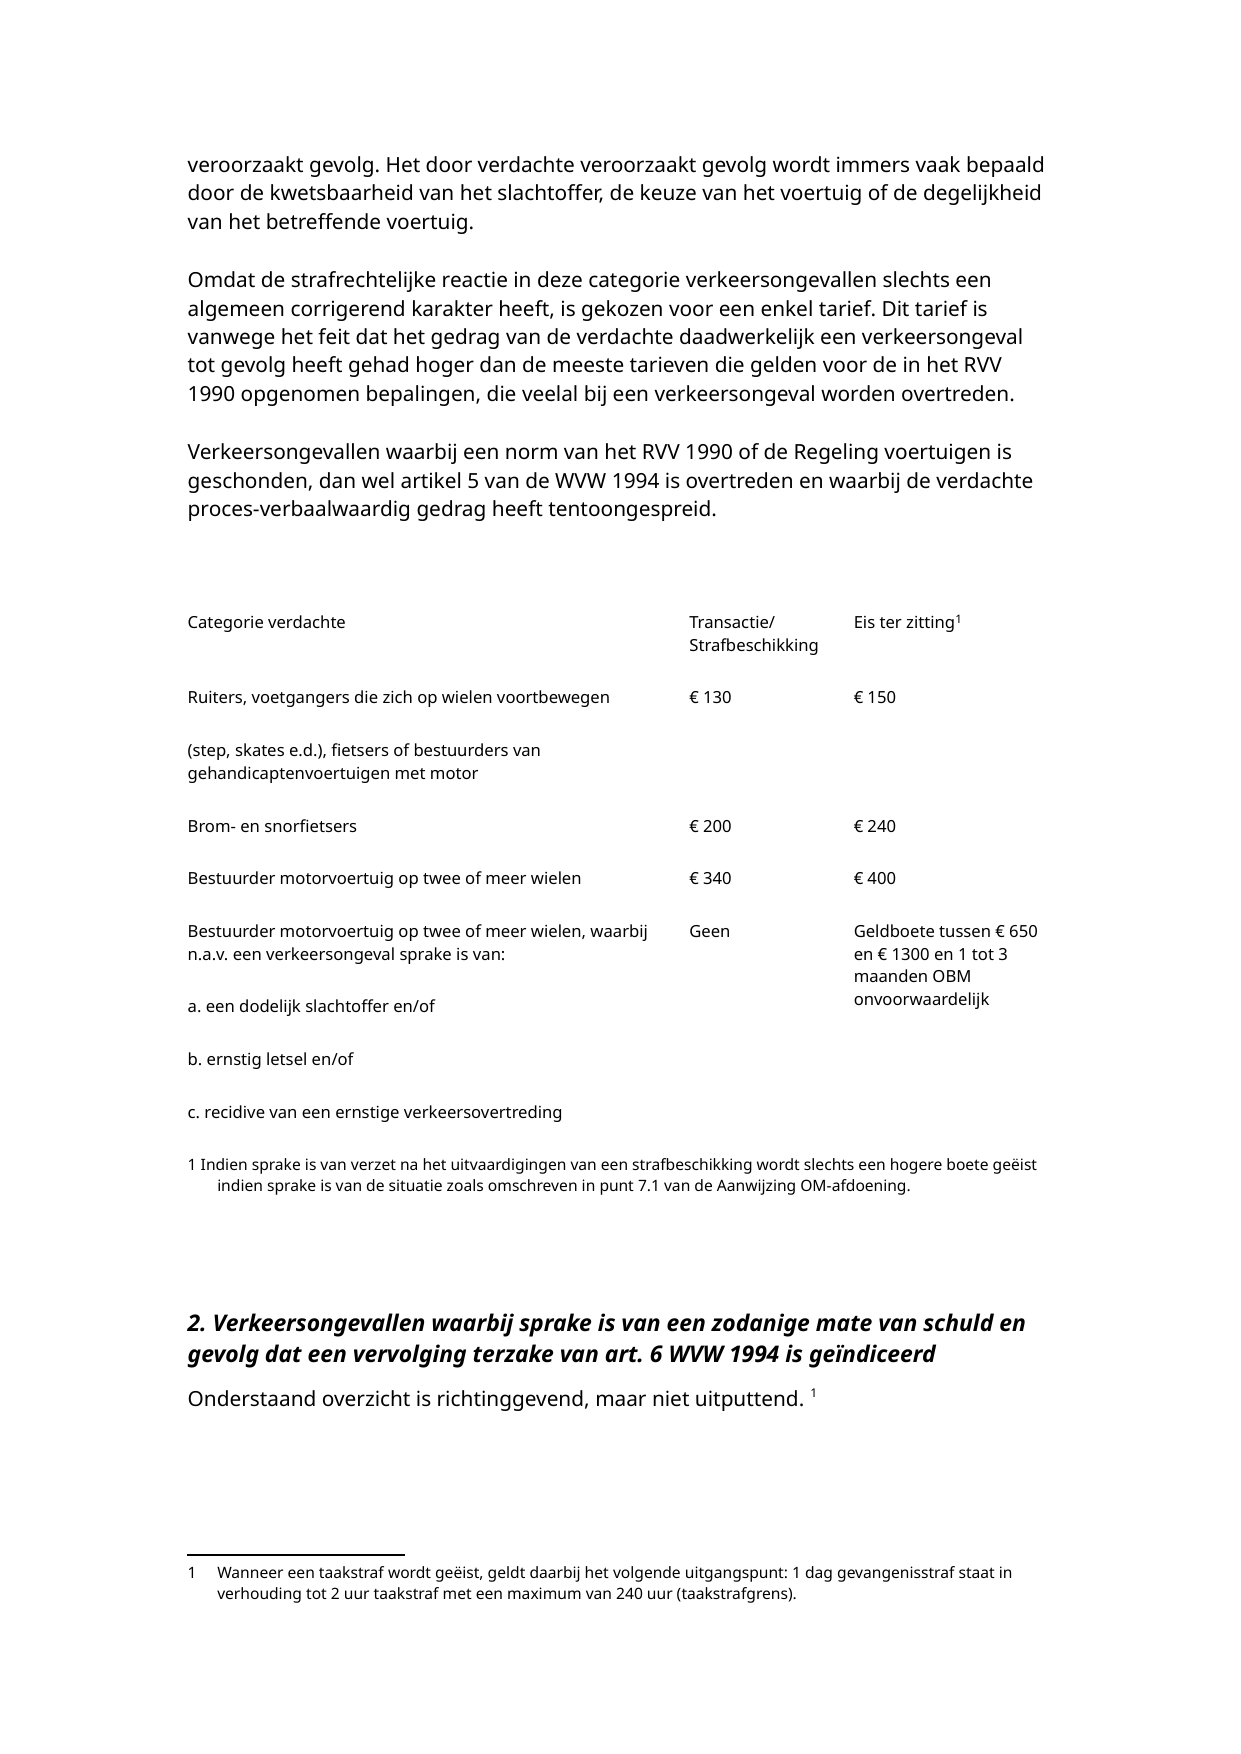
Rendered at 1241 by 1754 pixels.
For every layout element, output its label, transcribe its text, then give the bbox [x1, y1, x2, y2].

text Verkeersongevallen waarbij een norm van het RVV 1990 of de Regeling voertuigen is geschonden, dan wel artikel 5 van de WVW 1994 is overtreden en waarbij de verdachte proces-verbaalwaardig gedrag heeft tentoongespreid. [187, 437, 1053, 523]
table_cell € 150 [854, 686, 1053, 814]
table_cell Bestuurder motorvoertuig op twee of meer wielen, waarbij n.a.v. een verkeersongeval sprake is van: a. een dodelijk slachtoffer en/of b. ernstig letsel en/of c. recidive van een ernstige verkeersovertreding [188, 920, 689, 1153]
table_header Eis ter zitting1 [854, 611, 1053, 686]
table_cell € 340 [689, 867, 853, 920]
table_cell Brom- en snorfietsers [188, 814, 689, 867]
table_cell Ruiters, voetgangers die zich op wielen voortbewegen (step, skates e.d.), fietsers of bestuurders van gehandicaptenvoertuigen met motor [188, 686, 689, 814]
table_cell € 130 [689, 686, 853, 814]
text Wanneer een taakstraf wordt geëist, geldt daarbij het volgende uitgangspunt: 1 dag gevangenisstraf staat in verhouding tot 2 uur taakstraf met een maximum van 240 uur (taakstrafgrens). [187, 1518, 1053, 1604]
table_cell € 400 [854, 867, 1053, 920]
subtitle 2. Verkeersongevallen waarbij sprake is van een zodanige mate van schuld en gevolg dat een vervolging terzake van art. 6 WVW 1994 is geïndiceerd [187, 1307, 1053, 1369]
table_header Categorie verdachte [188, 611, 689, 686]
text Omdat de strafrechtelijke reactie in deze categorie verkeersongevallen slechts een algemeen corrigerend karakter heeft, is gekozen voor een enkel tarief. Dit tarief is vanwege het feit dat het gedrag van de verdachte daadwerkelijk een verkeersongeval tot gevolg heeft gehad hoger dan de meeste tarieven die gelden voor de in het RVV 1990 opgenomen bepalingen, die veelal bij een verkeersongeval worden overtreden. [187, 265, 1053, 407]
text Onderstaand overzicht is richtinggevend, maar niet uitputtend. [187, 1384, 1053, 1413]
table_header Transactie/Strafbeschikking [689, 611, 853, 686]
table_cell € 240 [854, 814, 1053, 867]
table_cell € 200 [689, 814, 853, 867]
table_cell Geldboete tussen € 650 en € 1300 en 1 tot 3 maanden OBM onvoorwaardelijk [854, 920, 1053, 1153]
text veroorzaakt gevolg. Het door verdachte veroorzaakt gevolg wordt immers vaak bepaald door de kwetsbaarheid van het slachtoffer, de keuze van het voertuig of de degelijkheid van het betreffende voertuig. [187, 150, 1053, 235]
table_cell Geen [689, 920, 853, 1153]
table_cell Bestuurder motorvoertuig op twee of meer wielen [188, 867, 689, 920]
table_cell 1 Indien sprake is van verzet na het uitvaardigingen van een strafbeschikking wordt slechts een hogere boete geëist indien sprake is van de situatie zoals omschreven in punt 7.1 van de Aanwijzing OM-afdoening. [188, 1153, 1053, 1226]
